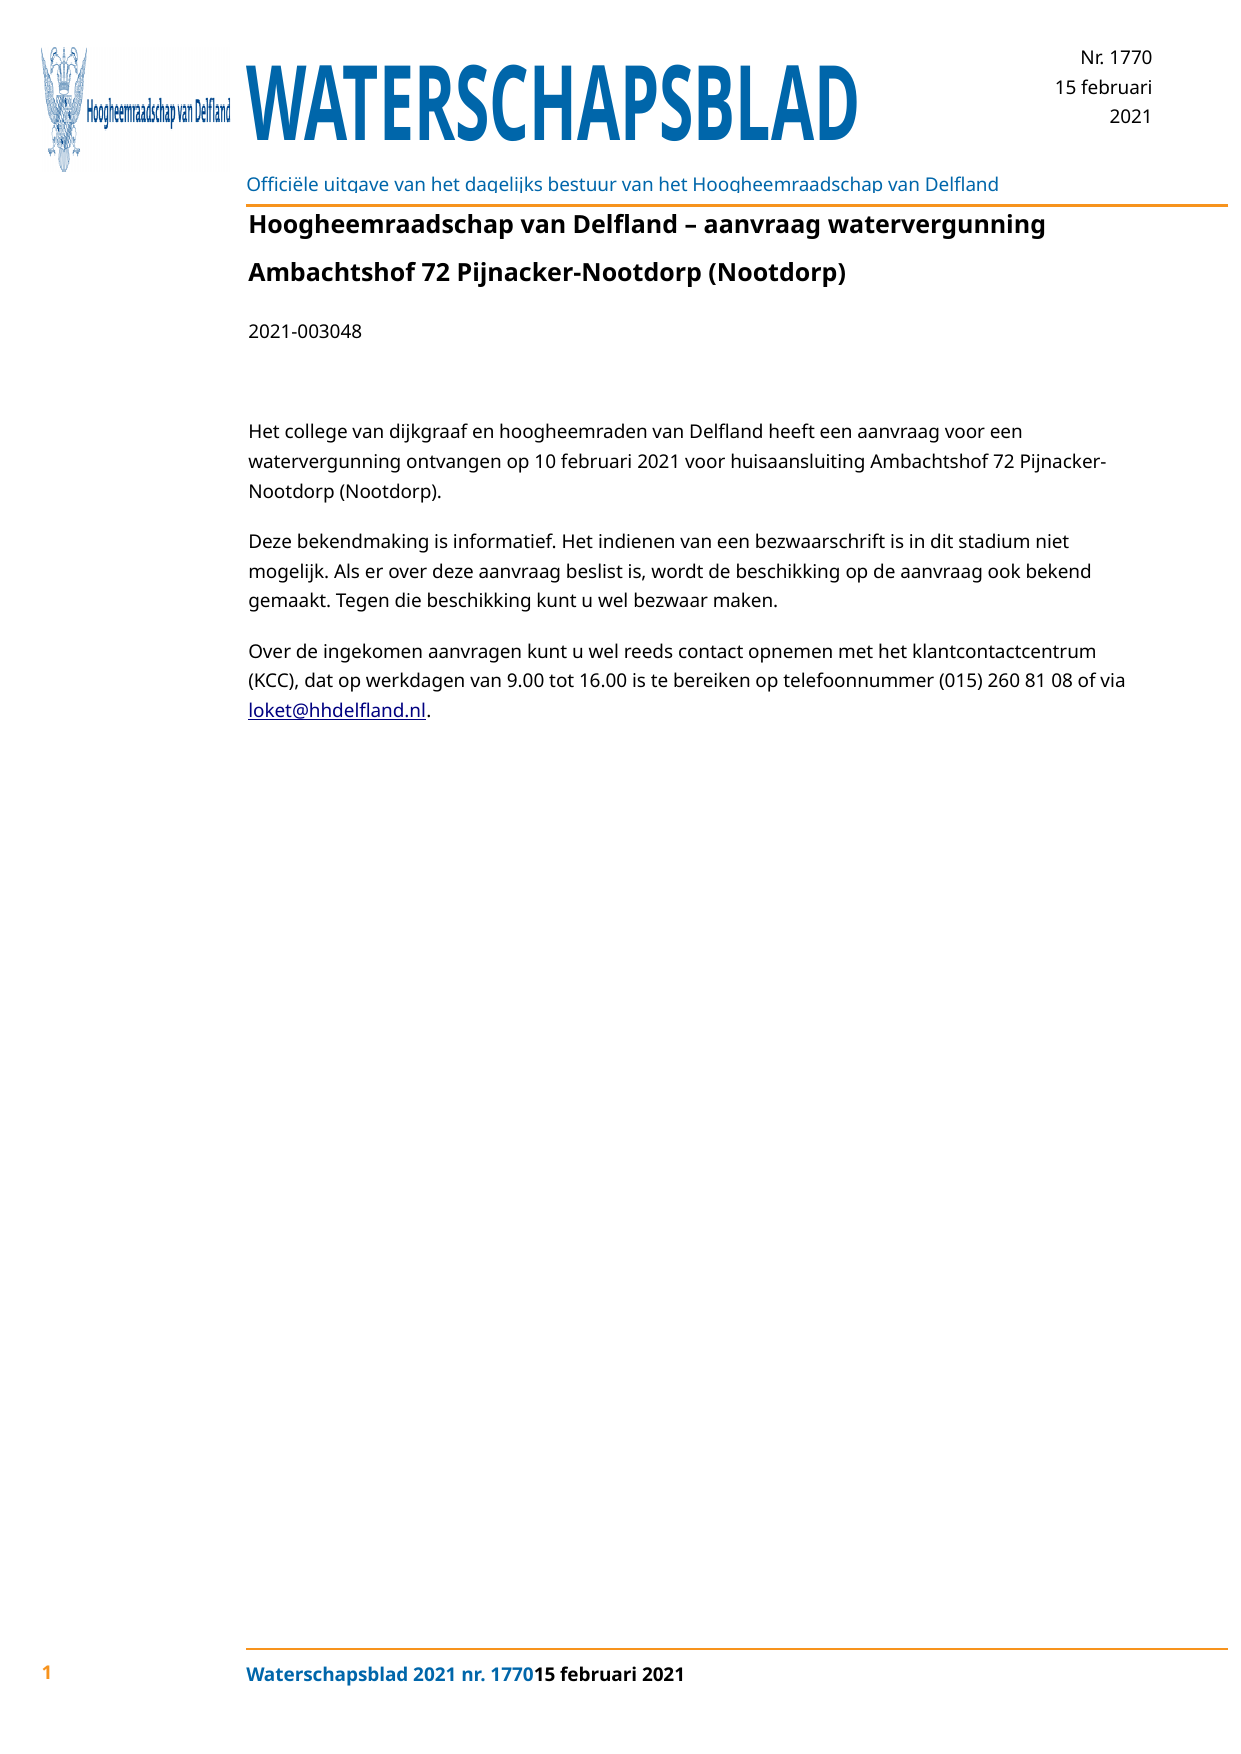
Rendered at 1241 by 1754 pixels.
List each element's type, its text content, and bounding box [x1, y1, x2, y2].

text 2021-003048 [248, 318, 1152, 344]
picture [41, 47, 231, 172]
text Hoogheemraadschap van Delfland – aanvraag watervergunning Ambachtshof 72 Pijnacker-Nootdorp (Nootdorp) [248, 207, 1152, 288]
text Het college van dijkgraaf en hoogheemraden van Delfland heeft een aanvraag voor een watervergunning ontvangen op 10 februari 2021 voor huisaansluiting Ambachtshof 72 Pijnacker-Nootdorp (Nootdorp). [248, 419, 1152, 504]
text Over de ingekomen aanvragen kunt u wel reeds contact opnemen met het klantcontactcentrum (KCC), dat op werkdagen van 9.00 tot 16.00 is te bereiken op telefoonnummer (015) 260 81 08 of via loket@hhdelfland.nl. [248, 638, 1152, 723]
text Deze bekendmaking is informatief. Het indienen van een bezwaarschrift is in dit stadium niet mogelijk. Als er over deze aanvraag beslist is, wordt de beschikking op de aanvraag ook bekend gemaakt. Tegen die beschikking kunt u wel bezwaar maken. [248, 528, 1152, 613]
